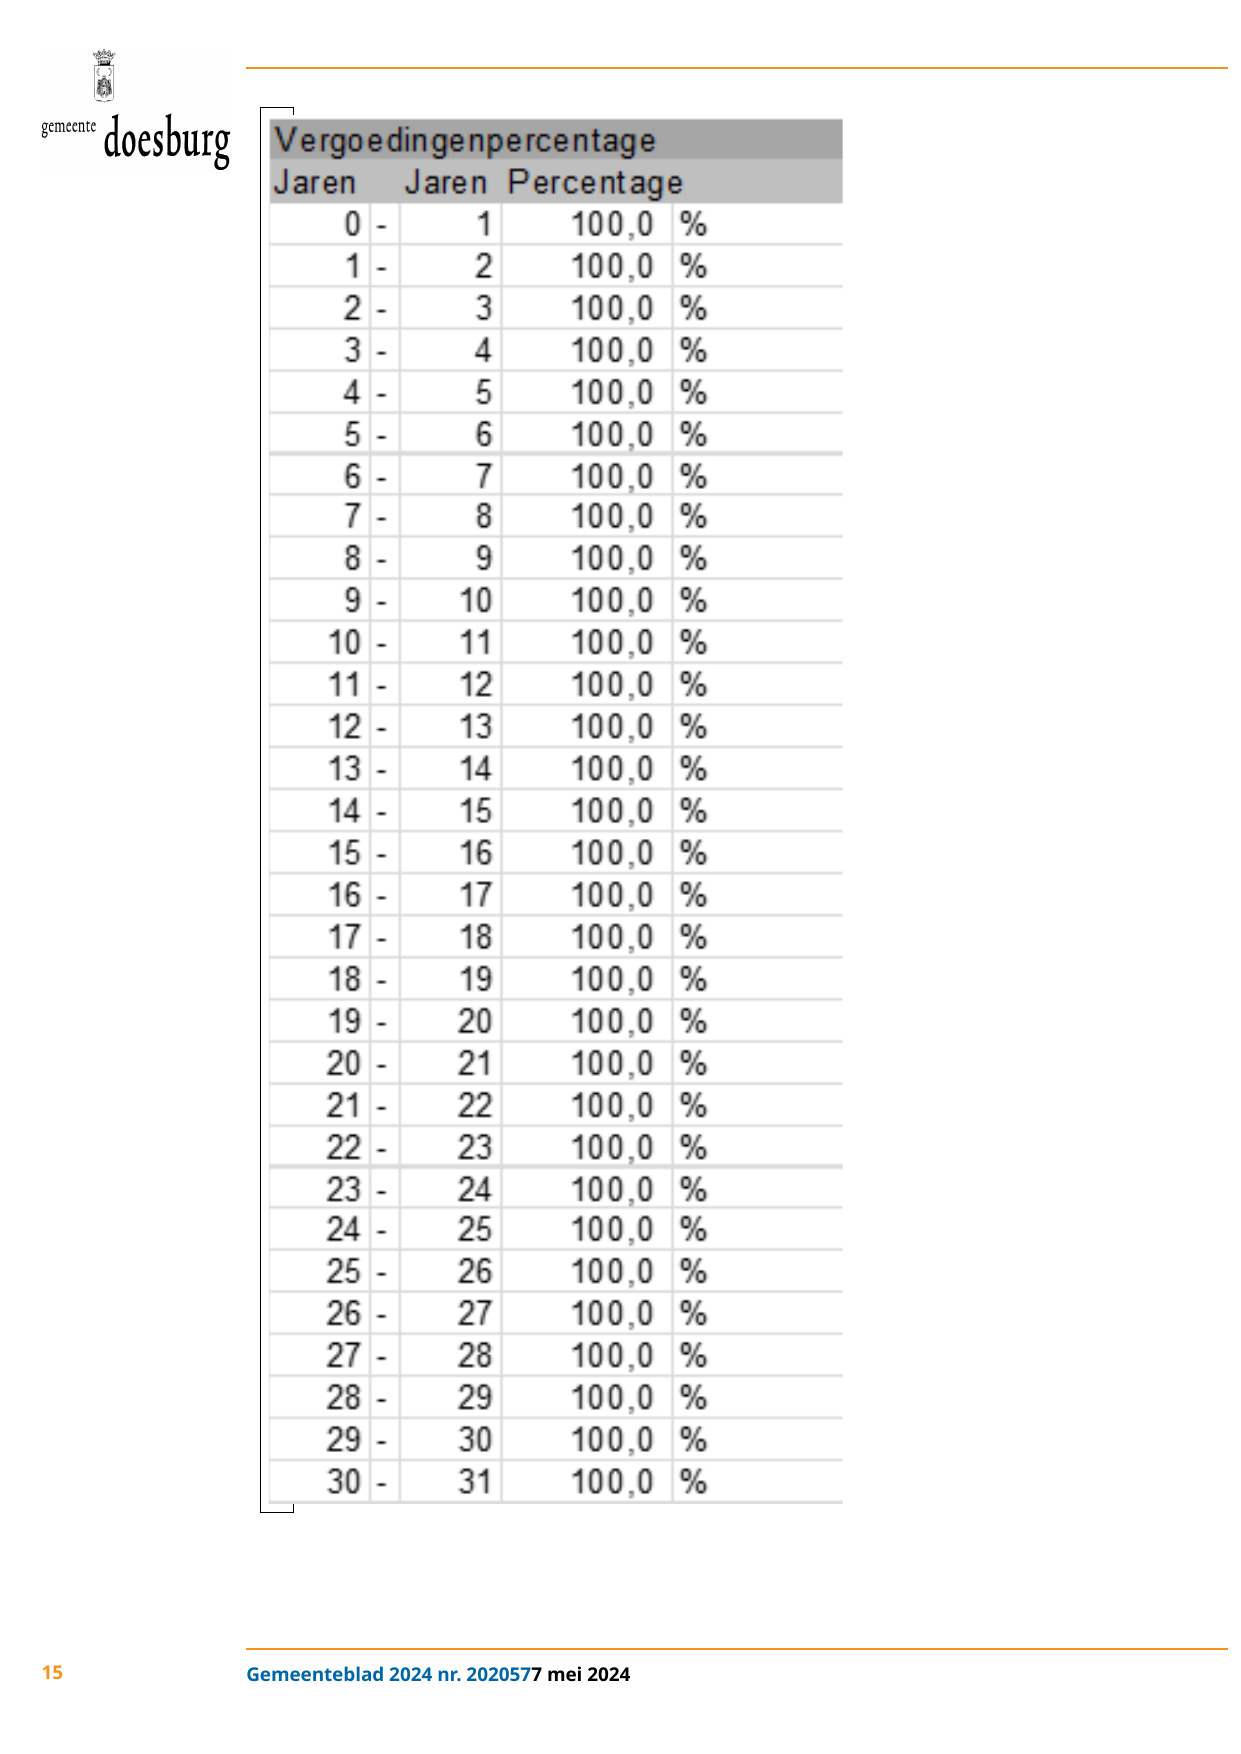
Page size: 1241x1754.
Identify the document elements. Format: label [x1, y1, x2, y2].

picture [41, 47, 231, 172]
picture [268, 115, 843, 1504]
